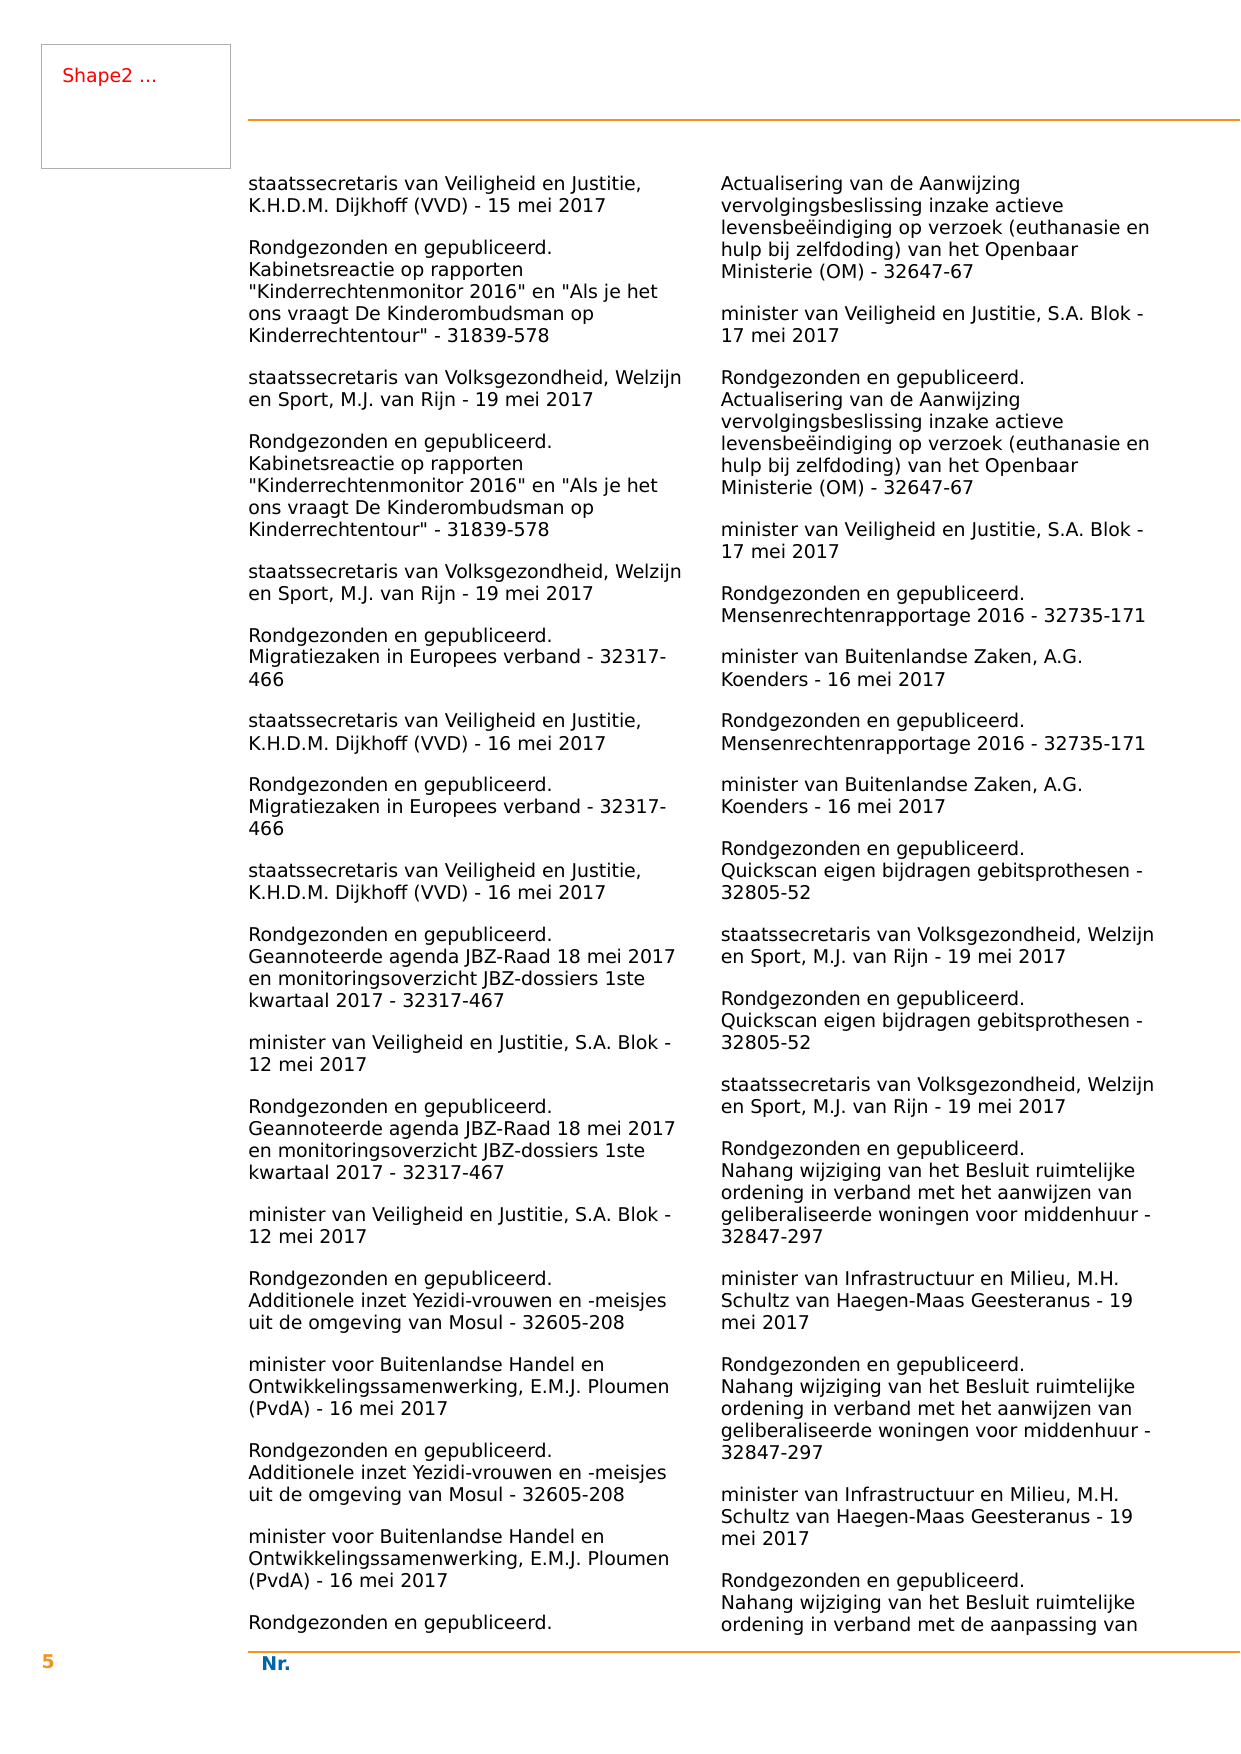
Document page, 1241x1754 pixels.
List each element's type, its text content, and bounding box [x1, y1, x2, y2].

text Geannoteerde agenda JBZ-Raad 18 mei 2017 en monitoringsoverzicht JBZ-dossiers 1ste kwartaal 2017 - 32317-467 [248, 946, 691, 1012]
text Additionele inzet Yezidi-vrouwen en -meisjes uit de omgeving van Mosul - 32605-208 [248, 1462, 691, 1506]
text minister van Veiligheid en Justitie, S.A. Blok - 12 mei 2017 [248, 1204, 691, 1248]
text Rondgezonden en gepubliceerd. [721, 367, 1163, 389]
text staatssecretaris van Veiligheid en Justitie, K.H.D.M. Dijkhoff (VVD) - 16 mei 2017 [248, 710, 691, 754]
text Rondgezonden en gepubliceerd. [721, 1570, 1163, 1592]
text Rondgezonden en gepubliceerd. [248, 1612, 691, 1634]
text Rondgezonden en gepubliceerd. [721, 710, 1163, 732]
text minister van Buitenlandse Zaken, A.G. Koenders - 16 mei 2017 [721, 774, 1163, 818]
text Rondgezonden en gepubliceerd. [721, 838, 1163, 860]
text Kabinetsreactie op rapporten "Kinderrechtenmonitor 2016" en "Als je het ons vraagt De Kinderombudsman op Kinderrechtentour" - 31839-578 [248, 453, 691, 541]
text Nahang wijziging van het Besluit ruimtelijke ordening in verband met de aanpassing van [721, 1592, 1163, 1636]
text Actualisering van de Aanwijzing vervolgingsbeslissing inzake actieve levensbeëindiging op verzoek (euthanasie en hulp bij zelfdoding) van het Openbaar Ministerie (OM) - 32647-67 [721, 173, 1163, 283]
text Quickscan eigen bijdragen gebitsprothesen - 32805-52 [721, 1010, 1163, 1054]
text staatssecretaris van Veiligheid en Justitie, K.H.D.M. Dijkhoff (VVD) - 16 mei 2017 [248, 860, 691, 904]
text minister van Infrastructuur en Milieu, M.H. Schultz van Haegen-Maas Geesteranus - 19 mei 2017 [721, 1484, 1163, 1550]
text Rondgezonden en gepubliceerd. [248, 774, 691, 796]
text Mensenrechtenrapportage 2016 - 32735-171 [721, 732, 1163, 754]
text Kabinetsreactie op rapporten "Kinderrechtenmonitor 2016" en "Als je het ons vraagt De Kinderombudsman op Kinderrechtentour" - 31839-578 [248, 259, 691, 347]
text Rondgezonden en gepubliceerd. [248, 1440, 691, 1462]
text Rondgezonden en gepubliceerd. [721, 582, 1163, 604]
text Rondgezonden en gepubliceerd. [248, 237, 691, 259]
text Geannoteerde agenda JBZ-Raad 18 mei 2017 en monitoringsoverzicht JBZ-dossiers 1ste kwartaal 2017 - 32317-467 [248, 1118, 691, 1184]
text Quickscan eigen bijdragen gebitsprothesen - 32805-52 [721, 860, 1163, 904]
text Actualisering van de Aanwijzing vervolgingsbeslissing inzake actieve levensbeëindiging op verzoek (euthanasie en hulp bij zelfdoding) van het Openbaar Ministerie (OM) - 32647-67 [721, 389, 1163, 498]
text Rondgezonden en gepubliceerd. [248, 1096, 691, 1118]
text Rondgezonden en gepubliceerd. [248, 1268, 691, 1290]
text staatssecretaris van Volksgezondheid, Welzijn en Sport, M.J. van Rijn - 19 mei 2017 [248, 367, 691, 411]
text minister van Veiligheid en Justitie, S.A. Blok - 17 mei 2017 [721, 518, 1163, 562]
text Rondgezonden en gepubliceerd. [721, 1138, 1163, 1160]
text minister van Veiligheid en Justitie, S.A. Blok - 12 mei 2017 [248, 1032, 691, 1076]
text Rondgezonden en gepubliceerd. [248, 924, 691, 946]
text staatssecretaris van Veiligheid en Justitie, K.H.D.M. Dijkhoff (VVD) - 15 mei 2017 [248, 173, 691, 217]
text minister voor Buitenlandse Handel en Ontwikkelingssamenwerking, E.M.J. Ploumen (PvdA) - 16 mei 2017 [248, 1526, 691, 1592]
text Rondgezonden en gepubliceerd. [248, 624, 691, 646]
text minister van Infrastructuur en Milieu, M.H. Schultz van Haegen-Maas Geesteranus - 19 mei 2017 [721, 1268, 1163, 1334]
text minister van Veiligheid en Justitie, S.A. Blok - 17 mei 2017 [721, 303, 1163, 347]
text staatssecretaris van Volksgezondheid, Welzijn en Sport, M.J. van Rijn - 19 mei 2017 [248, 561, 691, 604]
text Migratiezaken in Europees verband - 32317-466 [248, 796, 691, 840]
text Rondgezonden en gepubliceerd. [721, 1354, 1163, 1376]
text Rondgezonden en gepubliceerd. [248, 431, 691, 453]
text minister van Buitenlandse Zaken, A.G. Koenders - 16 mei 2017 [721, 646, 1163, 690]
text Nahang wijziging van het Besluit ruimtelijke ordening in verband met het aanwijzen van geliberaliseerde woningen voor middenhuur - 32847-297 [721, 1376, 1163, 1464]
text Rondgezonden en gepubliceerd. [721, 988, 1163, 1010]
text Nahang wijziging van het Besluit ruimtelijke ordening in verband met het aanwijzen van geliberaliseerde woningen voor middenhuur - 32847-297 [721, 1160, 1163, 1248]
text Additionele inzet Yezidi-vrouwen en -meisjes uit de omgeving van Mosul - 32605-208 [248, 1290, 691, 1334]
text Migratiezaken in Europees verband - 32317-466 [248, 646, 691, 690]
text staatssecretaris van Volksgezondheid, Welzijn en Sport, M.J. van Rijn - 19 mei 2017 [721, 1074, 1163, 1118]
text staatssecretaris van Volksgezondheid, Welzijn en Sport, M.J. van Rijn - 19 mei 2017 [721, 924, 1163, 968]
text minister voor Buitenlandse Handel en Ontwikkelingssamenwerking, E.M.J. Ploumen (PvdA) - 16 mei 2017 [248, 1354, 691, 1420]
text Mensenrechtenrapportage 2016 - 32735-171 [721, 604, 1163, 626]
